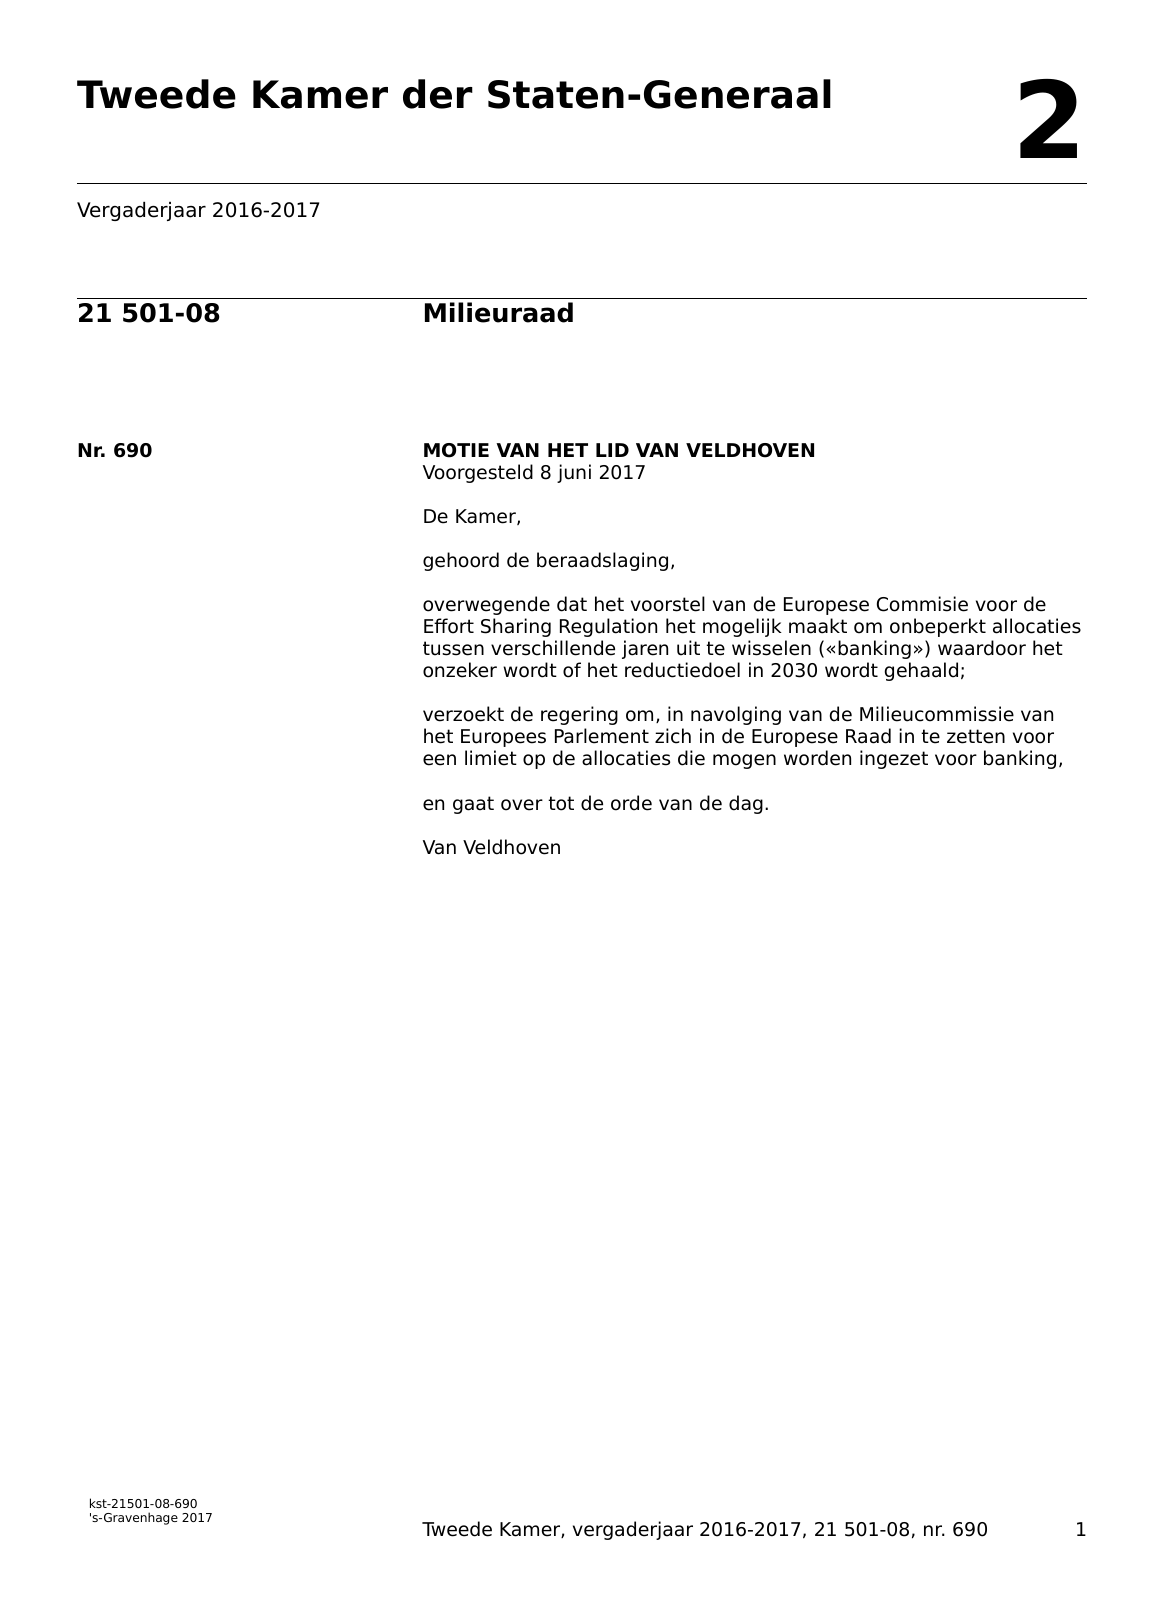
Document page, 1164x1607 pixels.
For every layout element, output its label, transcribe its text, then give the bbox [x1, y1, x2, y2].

text Voorgesteld 8 juni 2017 [422, 462, 1087, 484]
text 's-Gravenhage 2017 [88, 1511, 323, 1525]
text verzoekt de regering om, in navolging van de Milieucommissie van het Europees Parlement zich in de Europese Raad in te zetten voor een limiet op de allocaties die mogen worden ingezet voor banking, [422, 704, 1087, 770]
subtitle Nr. 690 MOTIE VAN HET LID VAN VELDHOVEN [77, 440, 1087, 462]
text kst-21501-08-690 [88, 1497, 323, 1511]
text en gaat over tot de orde van de dag. [422, 792, 1087, 814]
text gehoord de beraadslaging, [422, 550, 1087, 572]
text De Kamer, [422, 506, 1087, 528]
table_header Tweede Kamer der Staten-Generaal [77, 59, 886, 183]
text Van Veldhoven [422, 837, 1087, 858]
text overwegende dat het voorstel van de Europese Commisie voor de Effort Sharing Regulation het mogelijk maakt om onbeperkt allocaties tussen verschillende jaren uit te wisselen («banking») waardoor het onzeker wordt of het reductiedoel in 2030 wordt gehaald; [422, 594, 1087, 682]
subtitle 21 501-08 Milieuraad [77, 299, 1087, 329]
table_cell Vergaderjaar 2016-2017 [77, 184, 1087, 298]
table_header 2 [886, 59, 1087, 183]
